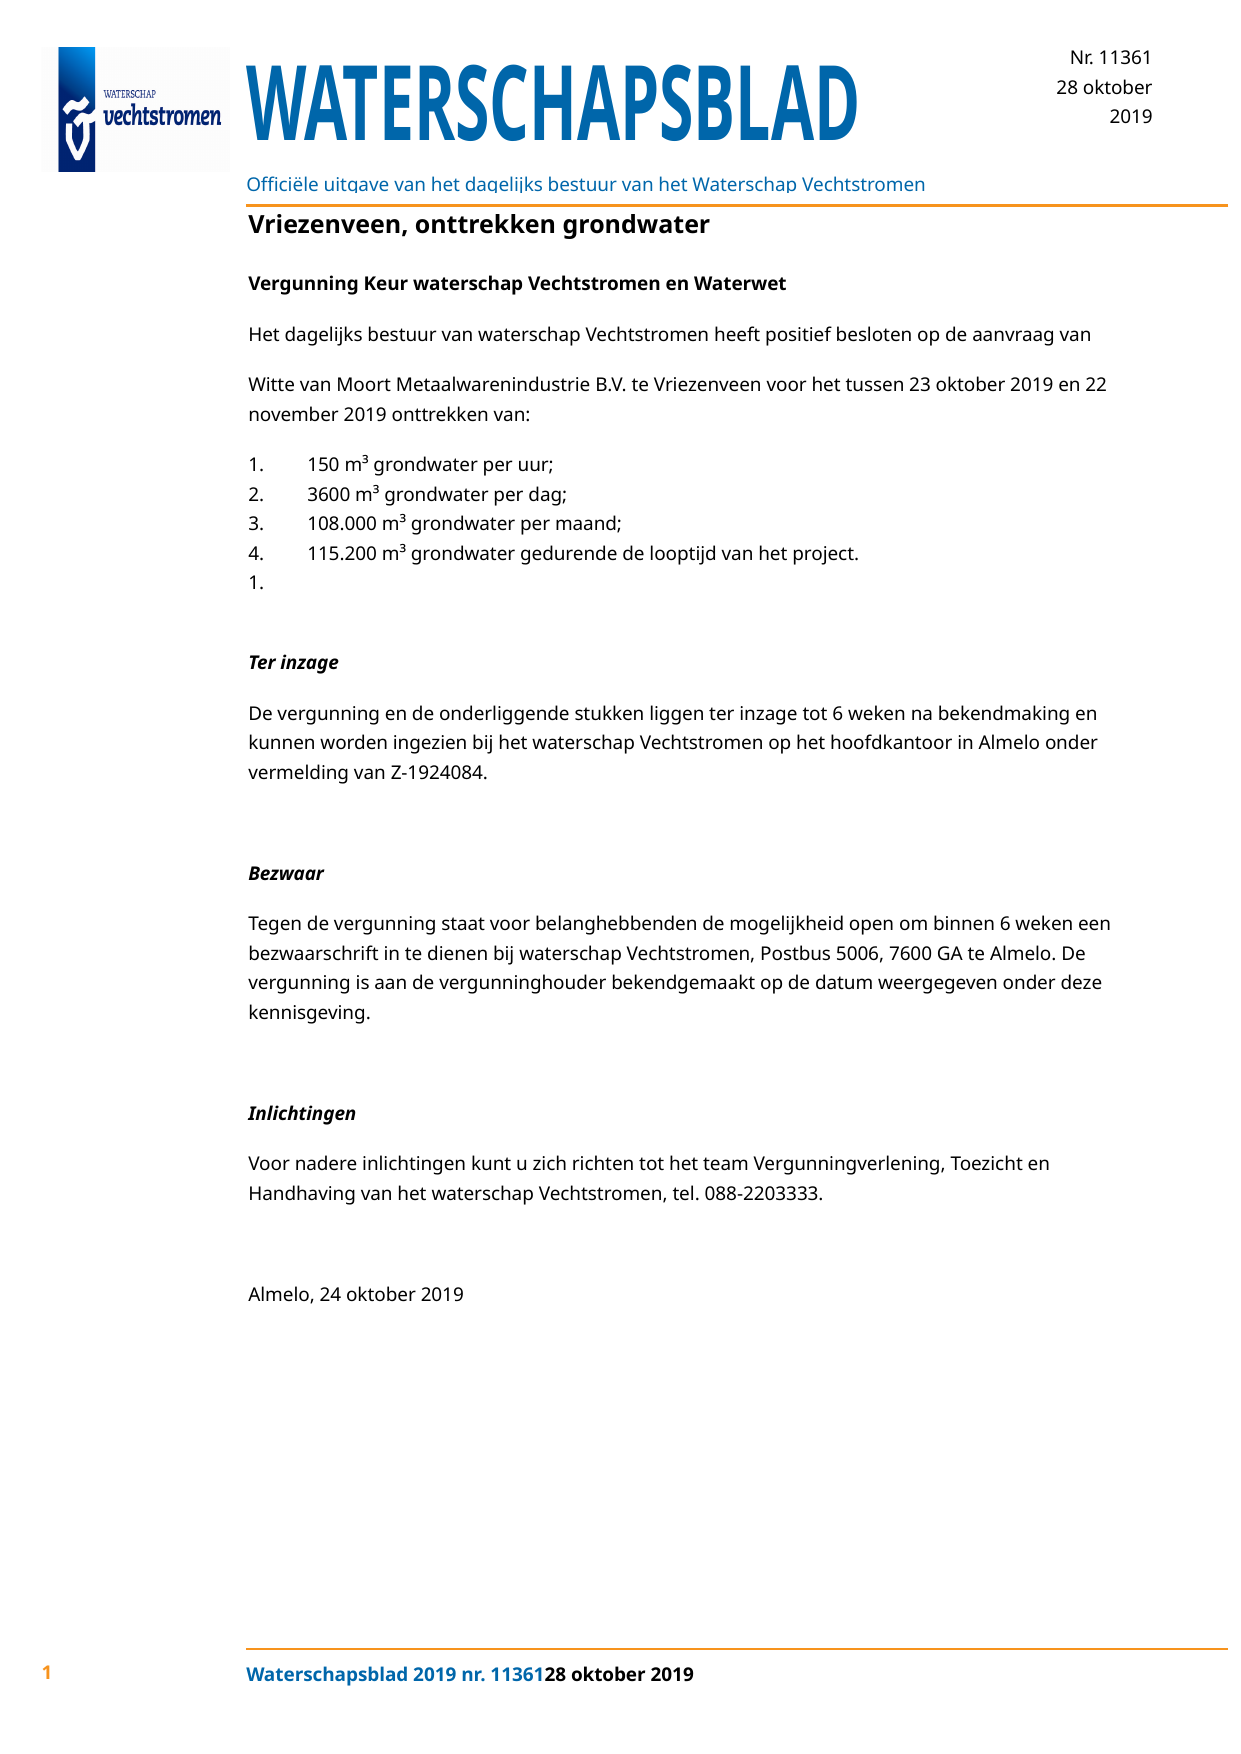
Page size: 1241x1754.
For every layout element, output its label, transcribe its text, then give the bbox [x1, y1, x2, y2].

text De vergunning en de onderliggende stukken liggen ter inzage tot 6 weken na bekendmaking en kunnen worden ingezien bij het waterschap Vechtstromen op het hoofdkantoor in Almelo onder vermelding van Z-1924084. [248, 700, 1152, 785]
text Tegen de vergunning staat voor belanghebbenden de mogelijkheid open om binnen 6 weken een bezwaarschrift in te dienen bij waterschap Vechtstromen, Postbus 5006, 7600 GA te Almelo. De vergunning is aan de vergunninghouder bekendgemaakt op de datum weergegeven onder deze kennisgeving. [248, 910, 1152, 1025]
text Vriezenveen, onttrekken grondwater [248, 207, 1152, 241]
text Bezwaar [248, 860, 1152, 886]
text Vergunning Keur waterschap Vechtstromen en Waterwet [248, 270, 1152, 296]
list 150 m³ grondwater per uur; [248, 451, 1152, 477]
text Ter inzage [248, 649, 1152, 675]
text Almelo, 24 oktober 2019 [248, 1281, 1152, 1306]
text Voor nadere inlichtingen kunt u zich richten tot het team Vergunningverlening, Toezicht en Handhaving van het waterschap Vechtstromen, tel. 088-2203333. [248, 1150, 1152, 1206]
text Inlichtingen [248, 1100, 1152, 1126]
list 108.000 m³ grondwater per maand; [248, 510, 1152, 536]
text Het dagelijks bestuur van waterschap Vechtstromen heeft positief besloten op de aanvraag van [248, 321, 1152, 346]
text Witte van Moort Metaalwarenindustrie B.V. te Vriezenveen voor het tussen 23 oktober 2019 en 22 november 2019 onttrekken van: [248, 371, 1152, 426]
list 3600 m³ grondwater per dag; [248, 481, 1152, 506]
picture [41, 47, 231, 172]
list 115.200 m³ grondwater gedurende de looptijd van het project. [248, 540, 1152, 566]
